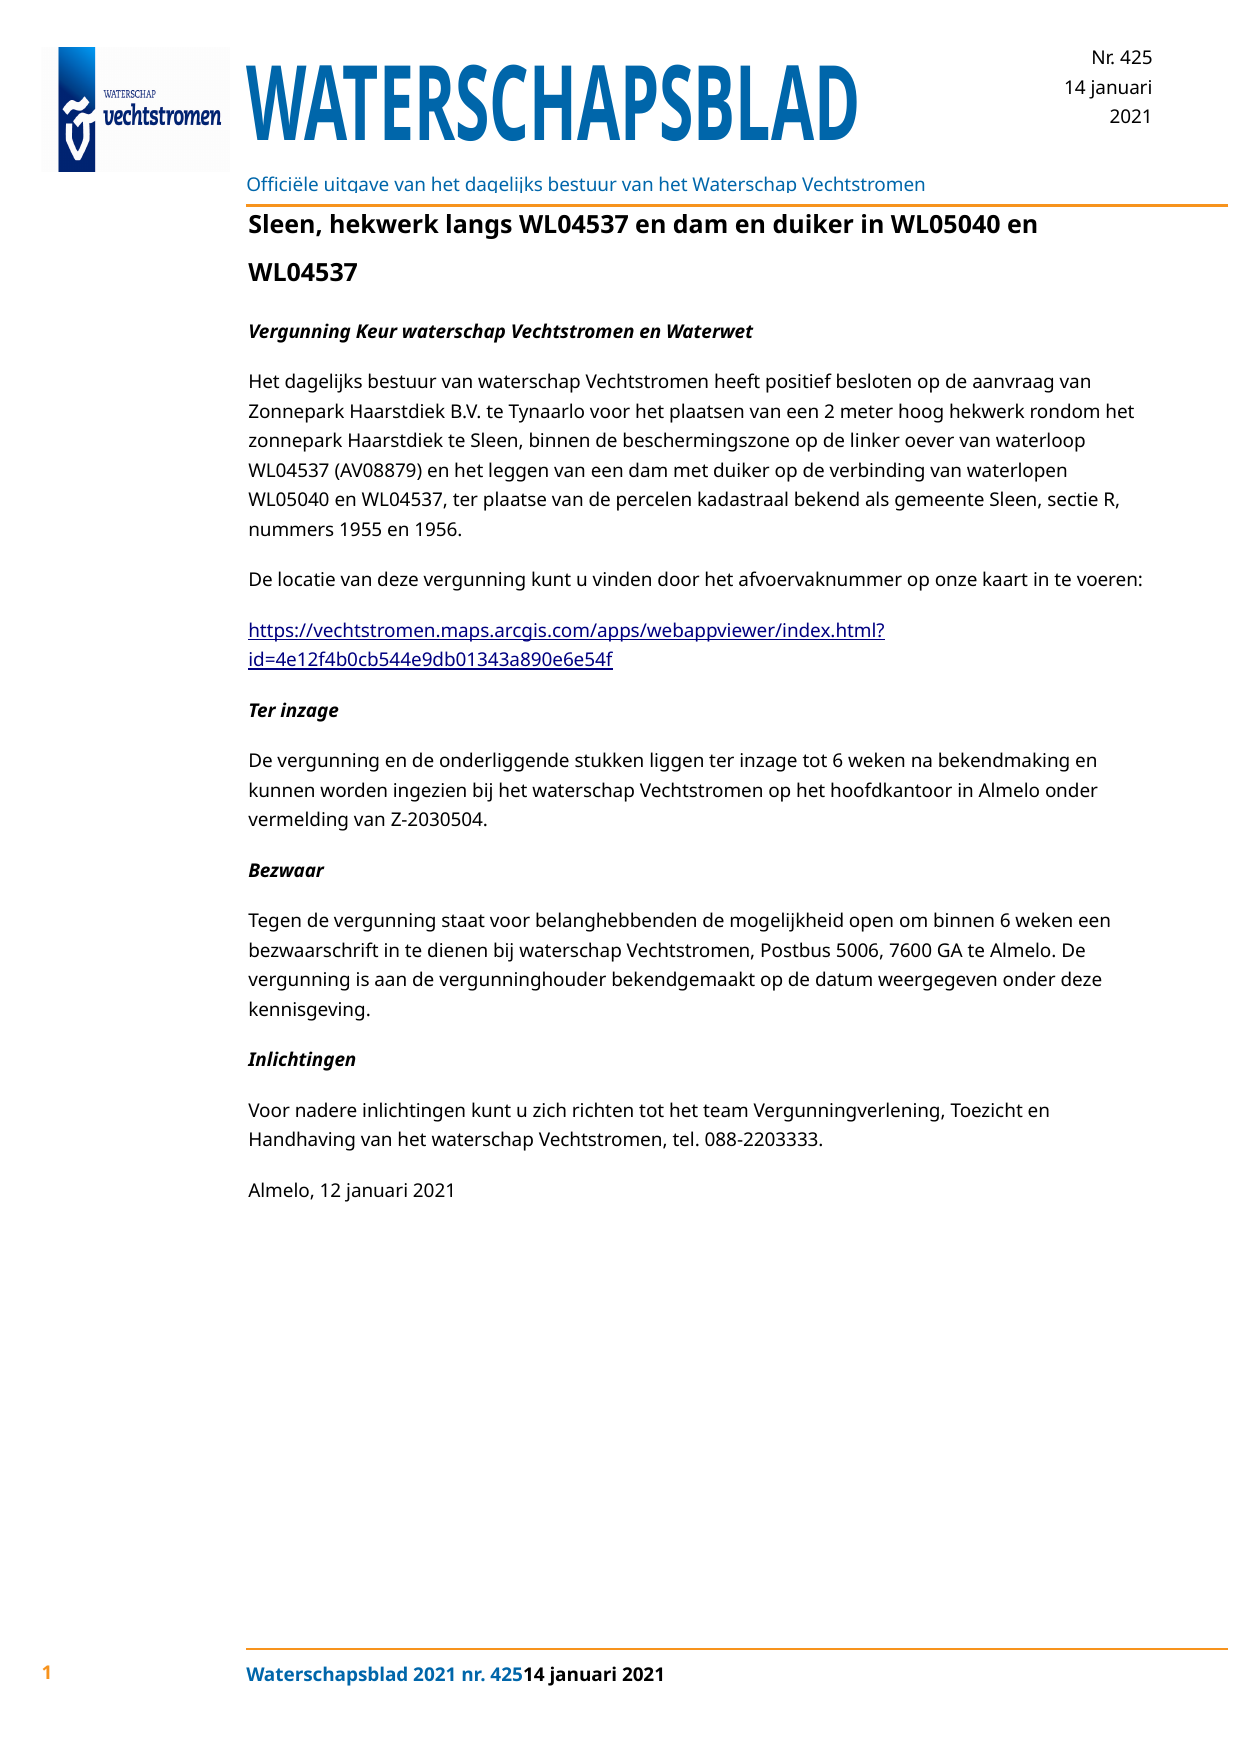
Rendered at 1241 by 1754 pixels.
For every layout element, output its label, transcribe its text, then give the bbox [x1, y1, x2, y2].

text Almelo, 12 januari 2021 [248, 1177, 1152, 1203]
text https://vechtstromen.maps.arcgis.com/apps/webappviewer/index.html?id=4e12f4b0cb544e9db01343a890e6e54f [248, 617, 1152, 672]
text Ter inzage [248, 697, 1152, 723]
text De locatie van deze vergunning kunt u vinden door het afvoervaknummer op onze kaart in te voeren: [248, 567, 1152, 592]
text Tegen de vergunning staat voor belanghebbenden de mogelijkheid open om binnen 6 weken een bezwaarschrift in te dienen bij waterschap Vechtstromen, Postbus 5006, 7600 GA te Almelo. De vergunning is aan de vergunninghouder bekendgemaakt op de datum weergegeven onder deze kennisgeving. [248, 907, 1152, 1022]
text Sleen, hekwerk langs WL04537 en dam en duiker in WL05040 en WL04537 [248, 207, 1152, 288]
text Inlichtingen [248, 1047, 1152, 1072]
text Voor nadere inlichtingen kunt u zich richten tot het team Vergunningverlening, Toezicht en Handhaving van het waterschap Vechtstromen, tel. 088-2203333. [248, 1097, 1152, 1152]
text Bezwaar [248, 857, 1152, 883]
picture [41, 47, 231, 172]
text Het dagelijks bestuur van waterschap Vechtstromen heeft positief besloten op de aanvraag van Zonnepark Haarstdiek B.V. te Tynaarlo voor het plaatsen van een 2 meter hoog hekwerk rondom het zonnepark Haarstdiek te Sleen, binnen de beschermingszone op de linker oever van waterloop WL04537 (AV08879) en het leggen van een dam met duiker op de verbinding van waterlopen WL05040 en WL04537, ter plaatse van de percelen kadastraal bekend als gemeente Sleen, sectie R, nummers 1955 en 1956. [248, 368, 1152, 542]
text De vergunning en de onderliggende stukken liggen ter inzage tot 6 weken na bekendmaking en kunnen worden ingezien bij het waterschap Vechtstromen op het hoofdkantoor in Almelo onder vermelding van Z-2030504. [248, 747, 1152, 832]
text Vergunning Keur waterschap Vechtstromen en Waterwet [248, 318, 1152, 344]
